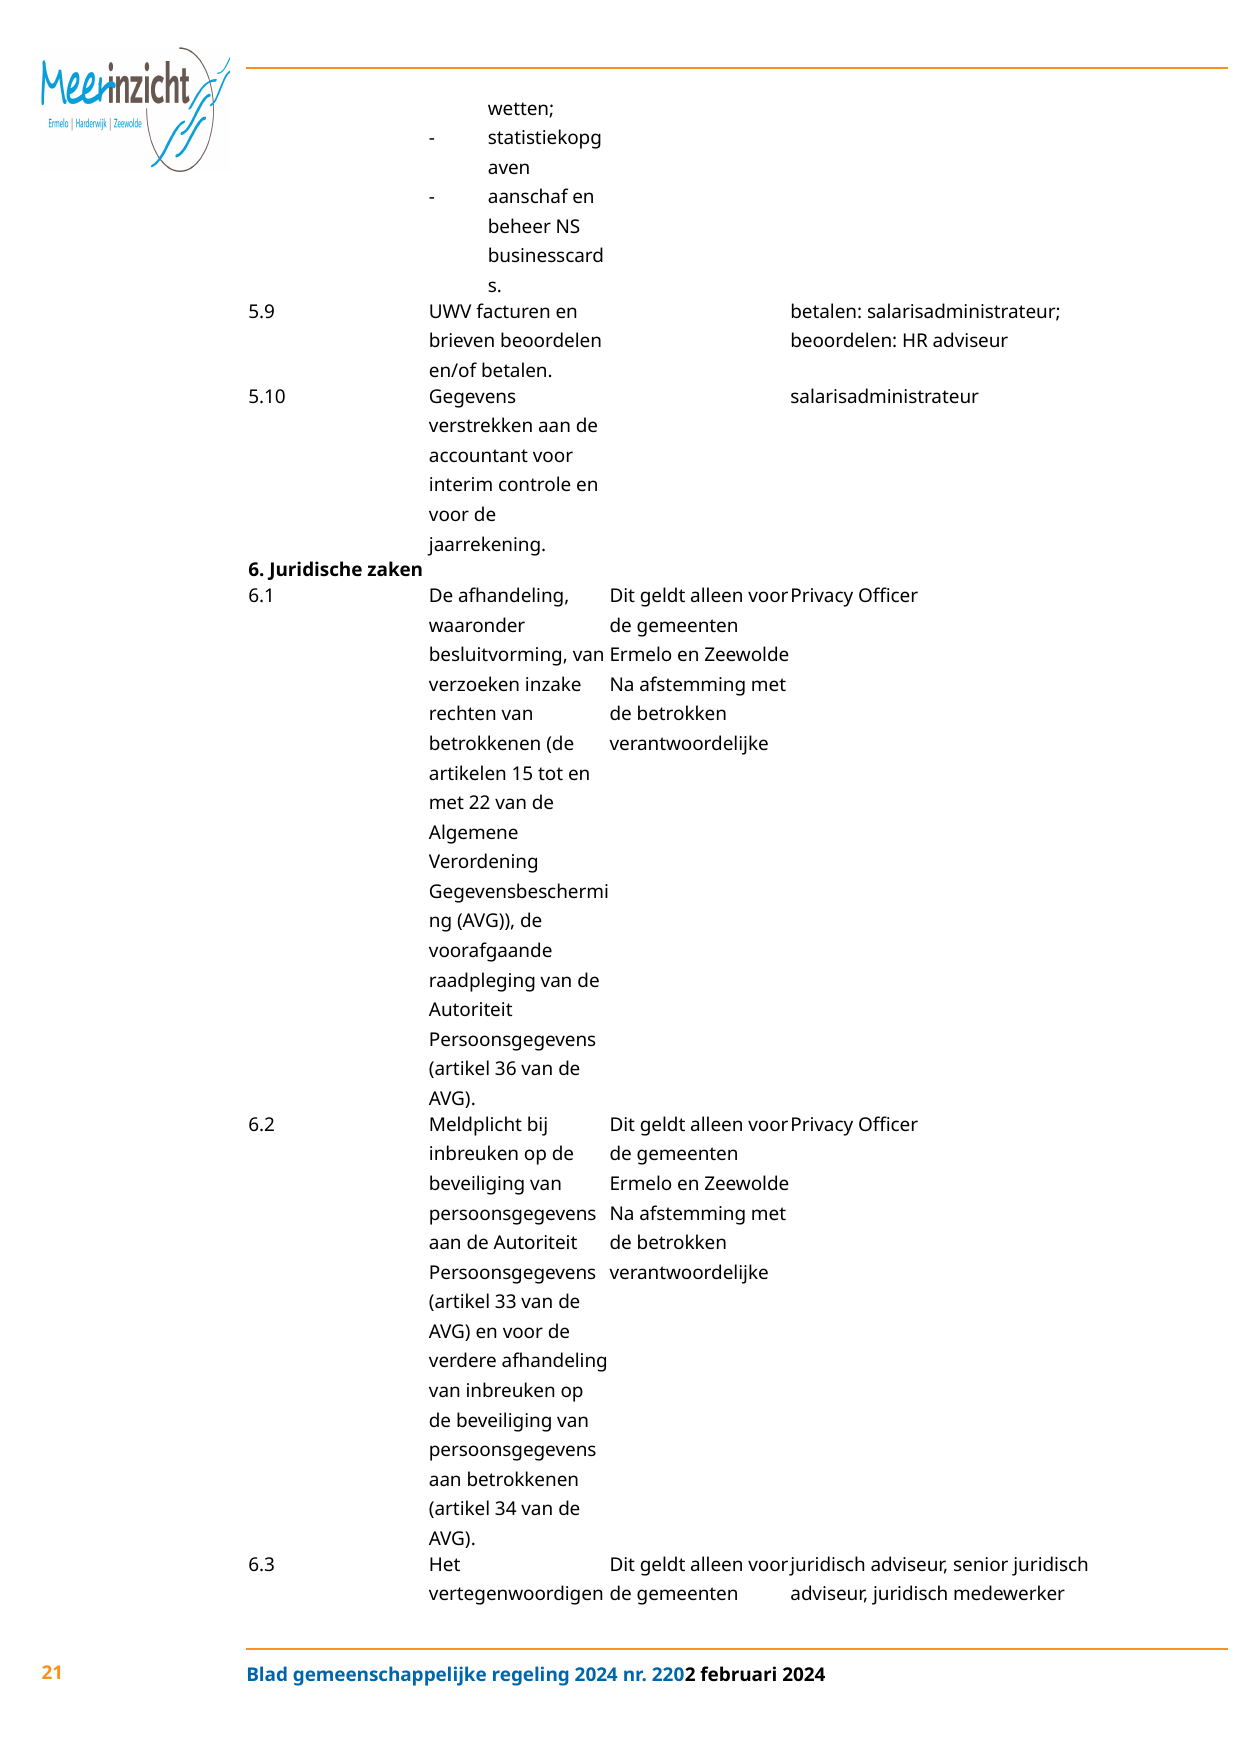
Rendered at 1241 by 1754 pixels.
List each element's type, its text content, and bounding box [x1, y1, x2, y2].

table_cell 5.9 [248, 298, 429, 383]
table_cell 6.1 [248, 582, 429, 1111]
table_cell [609, 298, 790, 383]
picture [41, 47, 231, 172]
table_cell [248, 95, 429, 298]
table_cell Privacy Officer [790, 1111, 1152, 1551]
table_cell Het vertegenwoordigen [429, 1551, 609, 1606]
table_cell juridisch adviseur, senior juridisch adviseur, juridisch medewerker [790, 1551, 1152, 1606]
table_cell 6.3 [248, 1551, 429, 1606]
table_cell [609, 383, 790, 557]
table_cell UWV facturen en brieven beoordelen en/of betalen. [429, 298, 609, 383]
table_cell Gegevens verstrekken aan de accountant voor interim controle en voor de jaarrekening. [429, 383, 609, 557]
table_cell Dit geldt alleen voor de gemeenten Ermelo en Zeewolde Na afstemming met de betrokken verantwoordelijke [609, 582, 790, 1111]
table_cell betalen: salarisadministrateur; beoordelen: HR adviseur [790, 298, 1152, 383]
table_cell Privacy Officer [790, 582, 1152, 1111]
table_cell 5.10 [248, 383, 429, 557]
table_cell Dit geldt alleen voor de gemeenten Ermelo en Zeewolde Na afstemming met de betrokken verantwoordelijke [609, 1111, 790, 1551]
table_cell 6.2 [248, 1111, 429, 1551]
table_cell [609, 95, 790, 298]
table_cell salarisadministrateur [790, 383, 1152, 557]
table_cell wetten; statistiekopgaven aanschaf en beheer NS businesscards. [429, 95, 609, 298]
table_cell 6. Juridische zaken [248, 557, 1152, 582]
table_cell De afhandeling, waaronder besluitvorming, van verzoeken inzake rechten van betrokkenen (de artikelen 15 tot en met 22 van de Algemene Verordening Gegevensbescherming (AVG)), de voorafgaande raadpleging van de Autoriteit Persoonsgegevens (artikel 36 van de AVG). [429, 582, 609, 1111]
table_cell [790, 95, 1152, 298]
table_cell Dit geldt alleen voor de gemeenten [609, 1551, 790, 1606]
table_cell Meldplicht bij inbreuken op de beveiliging van persoonsgegevens aan de Autoriteit Persoonsgegevens (artikel 33 van de AVG) en voor de verdere afhandeling van inbreuken op de beveiliging van persoonsgegevens aan betrokkenen (artikel 34 van de AVG). [429, 1111, 609, 1551]
